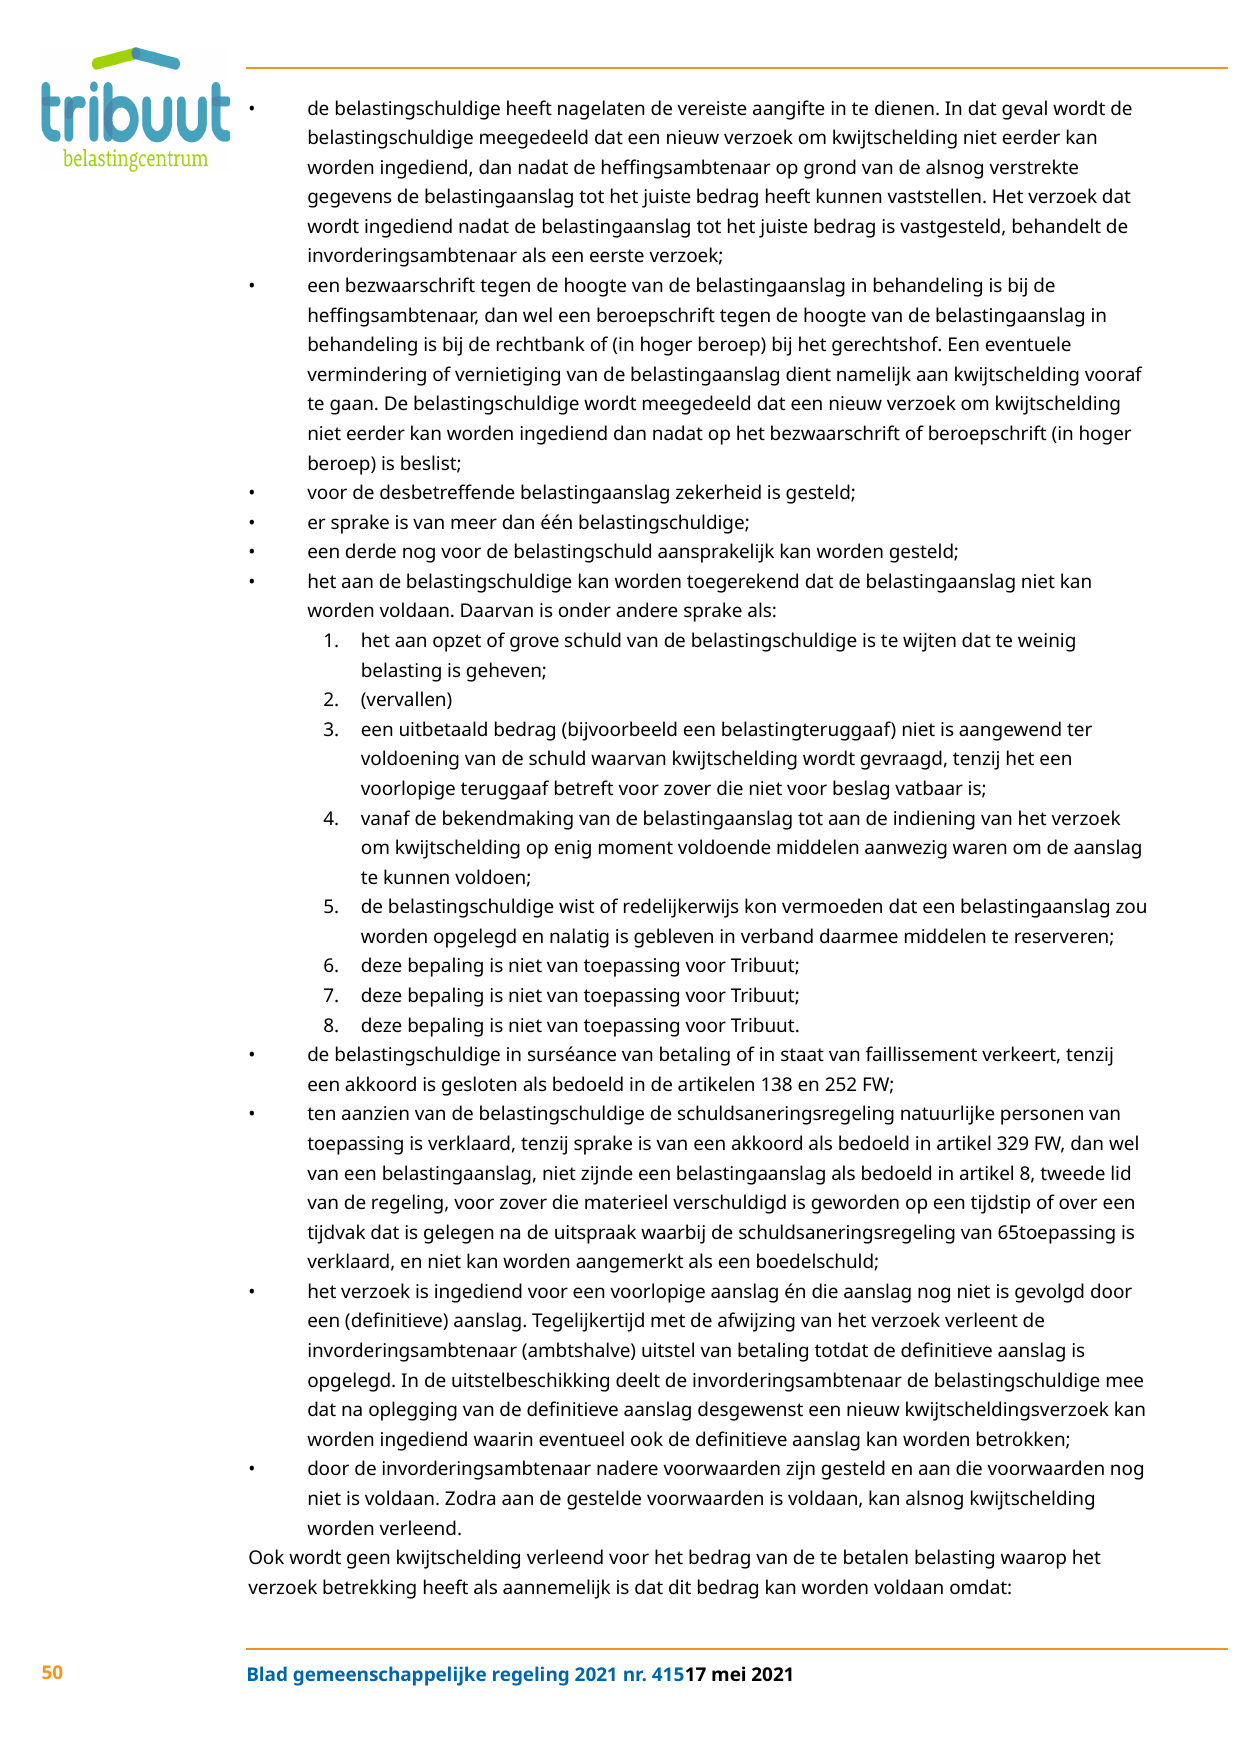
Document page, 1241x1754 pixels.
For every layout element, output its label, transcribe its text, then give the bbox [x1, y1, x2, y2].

list het aan opzet of grove schuld van de belastingschuldige is te wijten dat te weinig belasting is geheven; [323, 627, 1152, 683]
list het verzoek is ingediend voor een voorlopige aanslag én die aanslag nog niet is gevolgd door een (definitieve) aanslag. Tegelijkertijd met de afwijzing van het verzoek verleent de invorderingsambtenaar (ambtshalve) uitstel van betaling totdat de definitieve aanslag is opgelegd. In de uitstelbeschikking deelt de invorderingsambtenaar de belastingschuldige mee dat na oplegging van de definitieve aanslag desgewenst een nieuw kwijtscheldingsverzoek kan worden ingediend waarin eventueel ook de definitieve aanslag kan worden betrokken; [248, 1278, 1152, 1452]
picture [41, 47, 231, 172]
list de belastingschuldige wist of redelijkerwijs kon vermoeden dat een belastingaanslag zou worden opgelegd en nalatig is gebleven in verband daarmee middelen te reserveren; [323, 893, 1152, 949]
list (vervallen) [323, 686, 1152, 712]
list de belastingschuldige heeft nagelaten de vereiste aangifte in te dienen. In dat geval wordt de belastingschuldige meegedeeld dat een nieuw verzoek om kwijtschelding niet eerder kan worden ingediend, dan nadat de heffingsambtenaar op grond van de alsnog verstrekte gegevens de belastingaanslag tot het juiste bedrag heeft kunnen vaststellen. Het verzoek dat wordt ingediend nadat de belastingaanslag tot het juiste bedrag is vastgesteld, behandelt de invorderingsambtenaar als een eerste verzoek; [248, 95, 1152, 268]
list ten aanzien van de belastingschuldige de schuldsaneringsregeling natuurlijke personen van toepassing is verklaard, tenzij sprake is van een akkoord als bedoeld in artikel 329 FW, dan wel van een belastingaanslag, niet zijnde een belastingaanslag als bedoeld in artikel 8, tweede lid van de regeling, voor zover die materieel verschuldigd is geworden op een tijdstip of over een tijdvak dat is gelegen na de uitspraak waarbij de schuldsaneringsregeling van 65toepassing is verklaard, en niet kan worden aangemerkt als een boedelschuld; [248, 1101, 1152, 1274]
list een uitbetaald bedrag (bijvoorbeeld een belastingteruggaaf) niet is aangewend ter voldoening van de schuld waarvan kwijtschelding wordt gevraagd, tenzij het een voorlopige teruggaaf betreft voor zover die niet voor beslag vatbaar is; [323, 716, 1152, 801]
list een derde nog voor de belastingschuld aansprakelijk kan worden gesteld; [248, 538, 1152, 564]
list er sprake is van meer dan één belastingschuldige; [248, 509, 1152, 535]
list vanaf de bekendmaking van de belastingaanslag tot aan de indiening van het verzoek om kwijtschelding op enig moment voldoende middelen aanwezig waren om de aanslag te kunnen voldoen; [323, 805, 1152, 890]
list de belastingschuldige in surséance van betaling of in staat van faillissement verkeert, tenzij een akkoord is gesloten als bedoeld in de artikelen 138 en 252 FW; [248, 1041, 1152, 1097]
list deze bepaling is niet van toepassing voor Tribuut; [323, 953, 1152, 978]
list deze bepaling is niet van toepassing voor Tribuut. [323, 1012, 1152, 1038]
text Ook wordt geen kwijtschelding verleend voor het bedrag van de te betalen belasting waarop het verzoek betrekking heeft als aannemelijk is dat dit bedrag kan worden voldaan omdat: [248, 1544, 1152, 1600]
list door de invorderingsambtenaar nadere voorwaarden zijn gesteld en aan die voorwaarden nog niet is voldaan. Zodra aan de gestelde voorwaarden is voldaan, kan alsnog kwijtschelding worden verleend. [248, 1456, 1152, 1541]
list een bezwaarschrift tegen de hoogte van de belastingaanslag in behandeling is bij de heffingsambtenaar, dan wel een beroepschrift tegen de hoogte van de belastingaanslag in behandeling is bij de rechtbank of (in hoger beroep) bij het gerechtshof. Een eventuele vermindering of vernietiging van de belastingaanslag dient namelijk aan kwijtschelding vooraf te gaan. De belastingschuldige wordt meegedeeld dat een nieuw verzoek om kwijtschelding niet eerder kan worden ingediend dan nadat op het bezwaarschrift of beroepschrift (in hoger beroep) is beslist; [248, 272, 1152, 476]
list voor de desbetreffende belastingaanslag zekerheid is gesteld; [248, 479, 1152, 505]
list deze bepaling is niet van toepassing voor Tribuut; [323, 982, 1152, 1008]
list het aan de belastingschuldige kan worden toegerekend dat de belastingaanslag niet kan worden voldaan. Daarvan is onder andere sprake als: [248, 568, 1152, 623]
